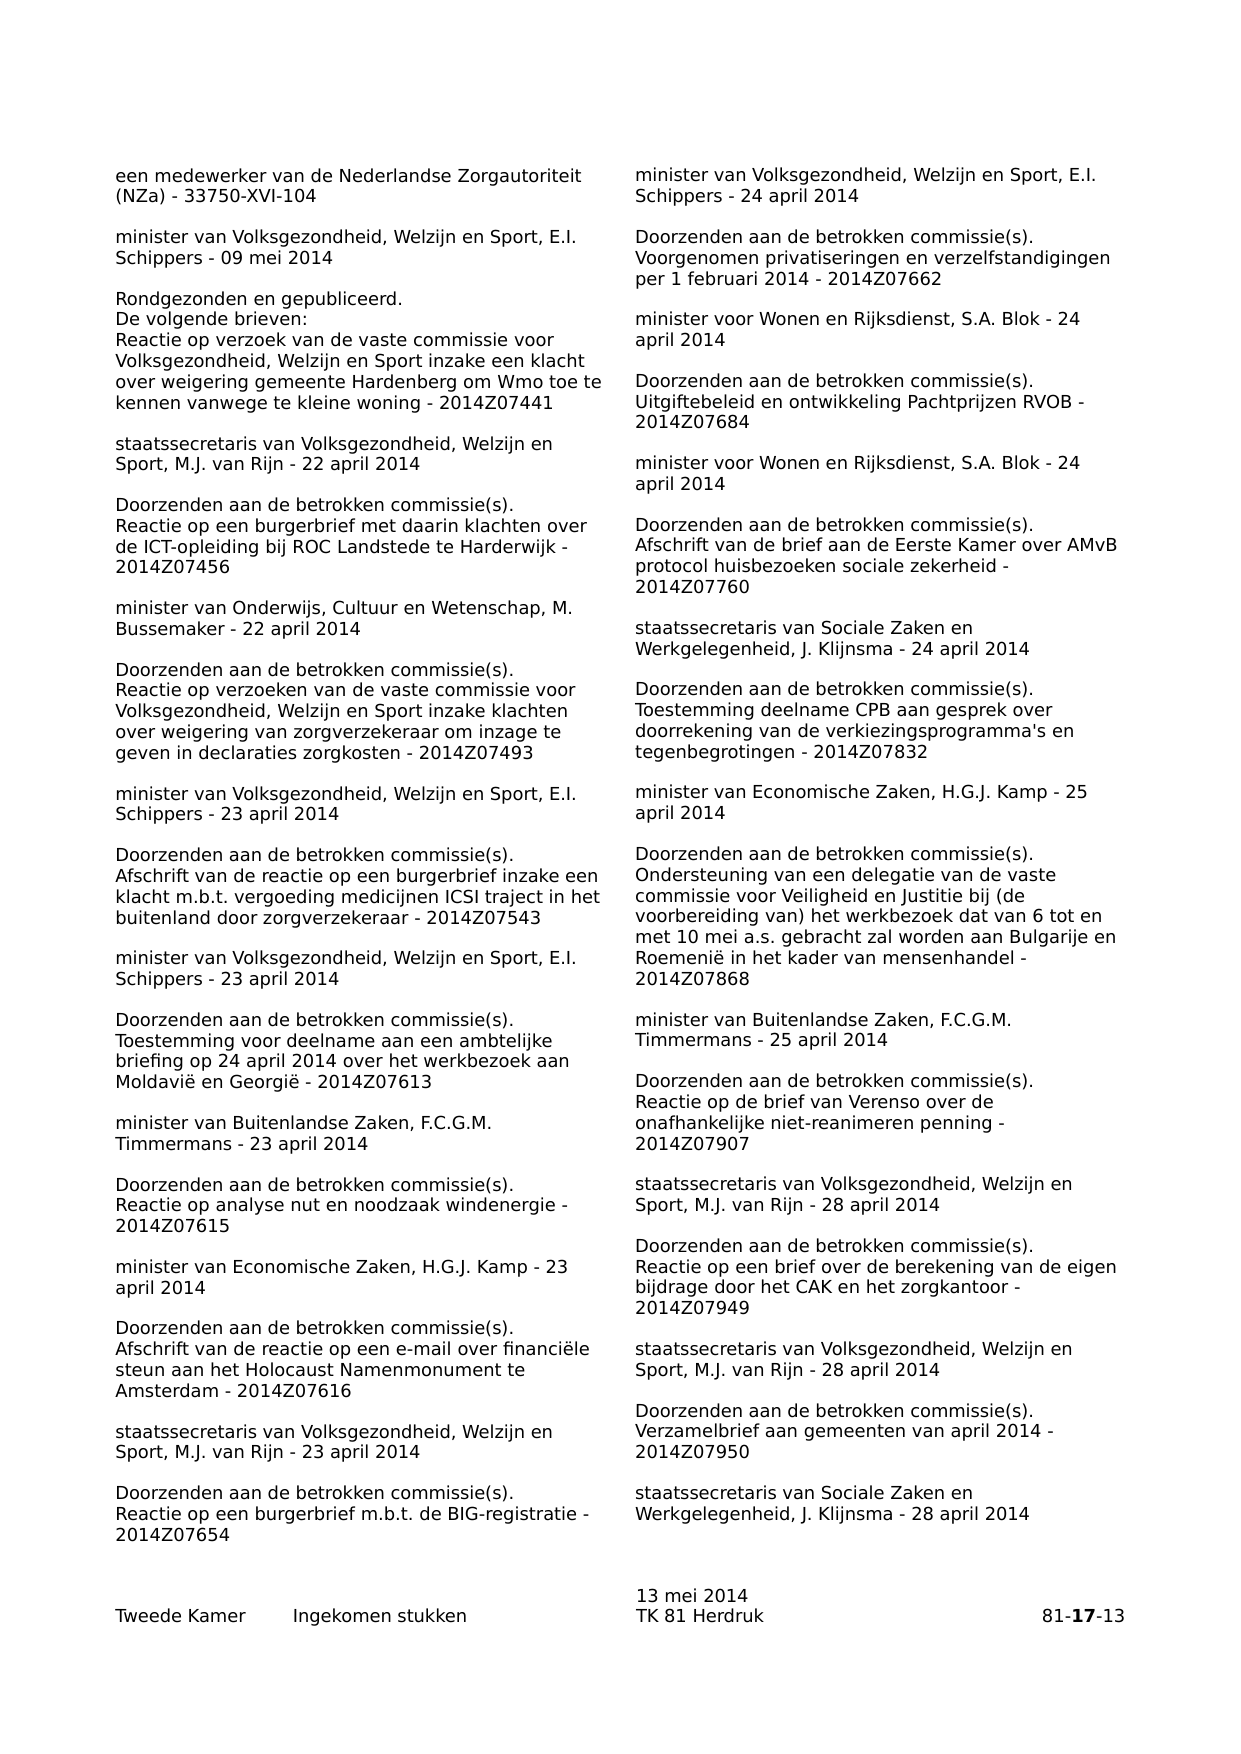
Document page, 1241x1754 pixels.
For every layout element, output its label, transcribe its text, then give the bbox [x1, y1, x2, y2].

text Reactie op een brief over de berekening van de eigen bijdrage door het CAK en het zorgkantoor - 2014Z07949 [635, 1256, 1125, 1319]
text Doorzenden aan de betrokken commissie(s). [115, 495, 605, 516]
text Voorgenomen privatiseringen en verzelfstandigingen per 1 februari 2014 - 2014Z07662 [635, 247, 1125, 289]
text staatssecretaris van Volksgezondheid, Welzijn en Sport, M.J. van Rijn - 28 april 2014 [635, 1339, 1125, 1380]
text Doorzenden aan de betrokken commissie(s). [115, 1318, 605, 1339]
text Doorzenden aan de betrokken commissie(s). [635, 1400, 1125, 1421]
text Afschrift van de reactie op een e-mail over financiële steun aan het Holocaust Namenmonument te Amsterdam - 2014Z07616 [115, 1339, 605, 1401]
text staatssecretaris van Sociale Zaken en Werkgelegenheid, J. Klijnsma - 24 april 2014 [635, 618, 1125, 659]
text Doorzenden aan de betrokken commissie(s). [635, 1071, 1125, 1092]
text minister van Economische Zaken, H.G.J. Kamp - 25 april 2014 [635, 782, 1125, 824]
text staatssecretaris van Sociale Zaken en Werkgelegenheid, J. Klijnsma - 28 april 2014 [635, 1483, 1125, 1524]
text minister van Economische Zaken, H.G.J. Kamp - 23 april 2014 [115, 1257, 605, 1298]
text Doorzenden aan de betrokken commissie(s). [635, 514, 1125, 535]
text Doorzenden aan de betrokken commissie(s). [635, 227, 1125, 247]
text Afschrift van de brief aan de Eerste Kamer over AMvB protocol huisbezoeken sociale zekerheid - 2014Z07760 [635, 535, 1125, 598]
text Doorzenden aan de betrokken commissie(s). [635, 1236, 1125, 1256]
text minister van Volksgezondheid, Welzijn en Sport, E.I. Schippers - 23 april 2014 [115, 783, 605, 825]
text Doorzenden aan de betrokken commissie(s). [115, 845, 605, 866]
text Reactie op analyse nut en noodzaak windenergie - 2014Z07615 [115, 1195, 605, 1237]
text Rondgezonden en gepubliceerd. [115, 288, 605, 309]
text Reactie op verzoeken van de vaste commissie voor Volksgezondheid, Welzijn en Sport inzake klachten over weigering van zorgverzekeraar om inzage te geven in declaraties zorgkosten - 2014Z07493 [115, 680, 605, 763]
text Toestemming voor deelname aan een ambtelijke briefing op 24 april 2014 over het werkbezoek aan Moldavië en Georgië - 2014Z07613 [115, 1030, 605, 1093]
text minister van Onderwijs, Cultuur en Wetenschap, M. Bussemaker - 22 april 2014 [115, 598, 605, 639]
text staatssecretaris van Volksgezondheid, Welzijn en Sport, M.J. van Rijn - 22 april 2014 [115, 433, 605, 475]
text Afschrift van de reactie op een burgerbrief inzake een klacht m.b.t. vergoeding medicijnen ICSI traject in het buitenland door zorgverzekeraar - 2014Z07543 [115, 866, 605, 928]
text staatssecretaris van Volksgezondheid, Welzijn en Sport, M.J. van Rijn - 28 april 2014 [635, 1174, 1125, 1216]
text Doorzenden aan de betrokken commissie(s). [115, 1174, 605, 1195]
text Doorzenden aan de betrokken commissie(s). [115, 659, 605, 680]
text minister van Buitenlandse Zaken, F.C.G.M. Timmermans - 23 april 2014 [115, 1113, 605, 1154]
text Reactie op een burgerbrief m.b.t. de BIG-registratie - 2014Z07654 [115, 1504, 605, 1545]
text De volgende brieven: [115, 309, 605, 330]
text Doorzenden aan de betrokken commissie(s). [115, 1483, 605, 1504]
text Reactie op een burgerbrief met daarin klachten over de ICT-opleiding bij ROC Landstede te Harderwijk - 2014Z07456 [115, 516, 605, 578]
text minister voor Wonen en Rijksdienst, S.A. Blok - 24 april 2014 [635, 453, 1125, 494]
text Ondersteuning van een delegatie van de vaste commissie voor Veiligheid en Justitie bij (de voorbereiding van) het werkbezoek dat van 6 tot en met 10 mei a.s. gebracht zal worden aan Bulgarije en Roemenië in het kader van mensenhandel - 2014Z07868 [635, 864, 1125, 989]
text minister van Volksgezondheid, Welzijn en Sport, E.I. Schippers - 23 april 2014 [115, 948, 605, 990]
text Verzamelbrief aan gemeenten van april 2014 - 2014Z07950 [635, 1421, 1125, 1463]
text Doorzenden aan de betrokken commissie(s). [635, 844, 1125, 864]
text Reactie op verzoek van de vaste commissie voor Volksgezondheid, Welzijn en Sport inzake een klacht over weigering gemeente Hardenberg om Wmo toe te kennen vanwege te kleine woning - 2014Z07441 [115, 330, 605, 413]
text Doorzenden aan de betrokken commissie(s). [635, 371, 1125, 391]
text Toestemming deelname CPB aan gesprek over doorrekening van de verkiezingsprogramma's en tegenbegrotingen - 2014Z07832 [635, 700, 1125, 762]
text Doorzenden aan de betrokken commissie(s). [635, 679, 1125, 700]
text minister van Volksgezondheid, Welzijn en Sport, E.I. Schippers - 09 mei 2014 [115, 227, 605, 268]
text minister van Volksgezondheid, Welzijn en Sport, E.I. Schippers - 24 april 2014 [635, 165, 1125, 207]
text minister voor Wonen en Rijksdienst, S.A. Blok - 24 april 2014 [635, 309, 1125, 351]
text minister van Buitenlandse Zaken, F.C.G.M. Timmermans - 25 april 2014 [635, 1009, 1125, 1051]
text Uitgiftebeleid en ontwikkeling Pachtprijzen RVOB - 2014Z07684 [635, 391, 1125, 433]
text Reactie op de brief van Verenso over de onafhankelijke niet-reanimeren penning - 2014Z07907 [635, 1092, 1125, 1154]
text Doorzenden aan de betrokken commissie(s). [115, 1010, 605, 1030]
text een medewerker van de Nederlandse Zorgautoriteit (NZa) - 33750-XVI-104 [115, 165, 605, 207]
text staatssecretaris van Volksgezondheid, Welzijn en Sport, M.J. van Rijn - 23 april 2014 [115, 1421, 605, 1463]
